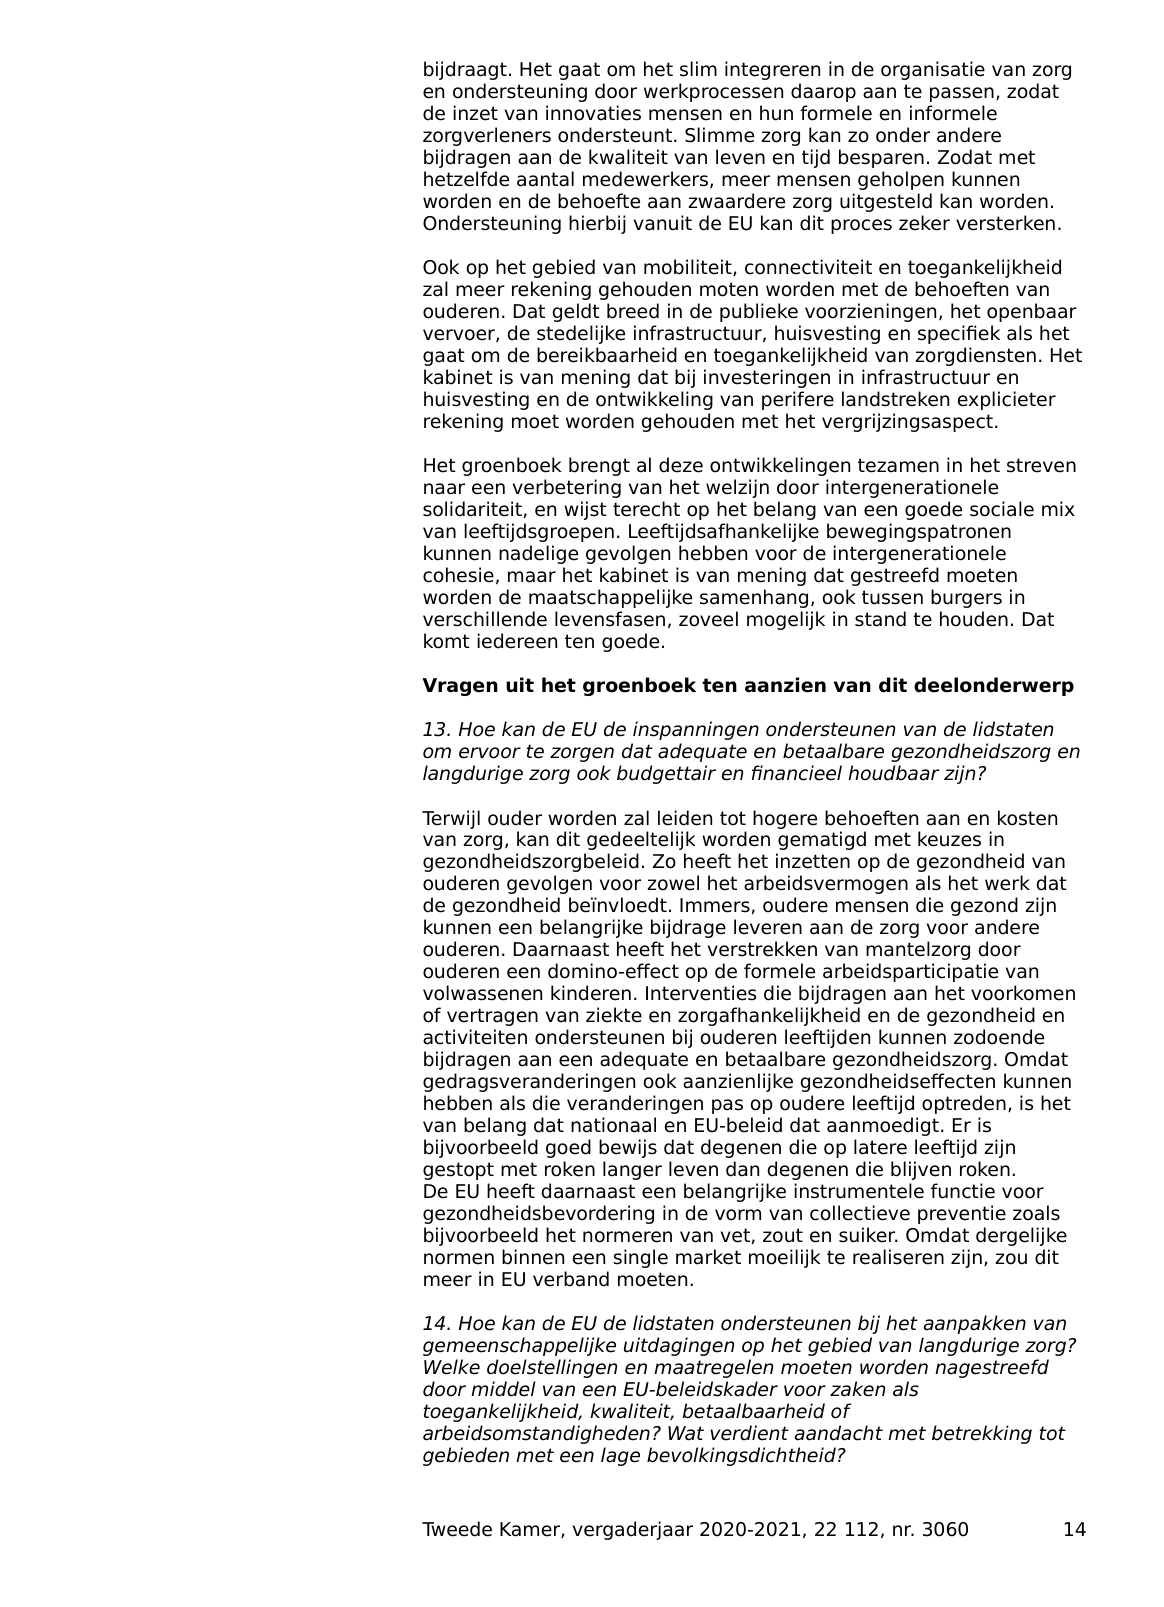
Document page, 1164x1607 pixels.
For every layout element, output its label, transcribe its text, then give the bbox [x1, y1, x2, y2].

subtitle Vragen uit het groenboek ten aanzien van dit deelonderwerp [422, 675, 1087, 697]
text Het groenboek brengt al deze ontwikkelingen tezamen in het streven naar een verbetering van het welzijn door intergenerationele solidariteit, en wijst terecht op het belang van een goede sociale mix van leeftijdsgroepen. Leeftijdsafhankelijke bewegingspatronen kunnen nadelige gevolgen hebben voor de intergenerationele cohesie, maar het kabinet is van mening dat gestreefd moeten worden de maatschappelijke samenhang, ook tussen burgers in verschillende levensfasen, zoveel mogelijk in stand te houden. Dat komt iedereen ten goede. [422, 455, 1087, 653]
text 14. Hoe kan de EU de lidstaten ondersteunen bij het aanpakken van gemeenschappelijke uitdagingen op het gebied van langdurige zorg? Welke doelstellingen en maatregelen moeten worden nagestreefd door middel van een EU-beleidskader voor zaken als toegankelijkheid, kwaliteit, betaalbaarheid of arbeidsomstandigheden? Wat verdient aandacht met betrekking tot gebieden met een lage bevolkingsdichtheid? [422, 1313, 1087, 1467]
text 13. Hoe kan de EU de inspanningen ondersteunen van de lidstaten om ervoor te zorgen dat adequate en betaalbare gezondheidszorg en langdurige zorg ook budgettair en financieel houdbaar zijn? [422, 719, 1087, 785]
text De EU heeft daarnaast een belangrijke instrumentele functie voor gezondheidsbevordering in de vorm van collectieve preventie zoals bijvoorbeeld het normeren van vet, zout en suiker. Omdat dergelijke normen binnen een single market moeilijk te realiseren zijn, zou dit meer in EU verband moeten. [422, 1181, 1087, 1291]
text Ook op het gebied van mobiliteit, connectiviteit en toegankelijkheid zal meer rekening gehouden moten worden met de behoeften van ouderen. Dat geldt breed in de publieke voorzieningen, het openbaar vervoer, de stedelijke infrastructuur, huisvesting en specifiek als het gaat om de bereikbaarheid en toegankelijkheid van zorgdiensten. Het kabinet is van mening dat bij investeringen in infrastructuur en huisvesting en de ontwikkeling van perifere landstreken explicieter rekening moet worden gehouden met het vergrijzingsaspect. [422, 257, 1087, 433]
text Terwijl ouder worden zal leiden tot hogere behoeften aan en kosten van zorg, kan dit gedeeltelijk worden gematigd met keuzes in gezondheidszorgbeleid. Zo heeft het inzetten op de gezondheid van ouderen gevolgen voor zowel het arbeidsvermogen als het werk dat de gezondheid beïnvloedt. Immers, oudere mensen die gezond zijn kunnen een belangrijke bijdrage leveren aan de zorg voor andere ouderen. Daarnaast heeft het verstrekken van mantelzorg door ouderen een domino-effect op de formele arbeidsparticipatie van volwassenen kinderen. Interventies die bijdragen aan het voorkomen of vertragen van ziekte en zorgafhankelijkheid en de gezondheid en activiteiten ondersteunen bij ouderen leeftijden kunnen zodoende bijdragen aan een adequate en betaalbare gezondheidszorg. Omdat gedragsveranderingen ook aanzienlijke gezondheidseffecten kunnen hebben als die veranderingen pas op oudere leeftijd optreden, is het van belang dat nationaal en EU-beleid dat aanmoedigt. Er is bijvoorbeeld goed bewijs dat degenen die op latere leeftijd zijn gestopt met roken langer leven dan degenen die blijven roken. [422, 807, 1087, 1181]
text bijdraagt. Het gaat om het slim integreren in de organisatie van zorg en ondersteuning door werkprocessen daarop aan te passen, zodat de inzet van innovaties mensen en hun formele en informele zorgverleners ondersteunt. Slimme zorg kan zo onder andere bijdragen aan de kwaliteit van leven en tijd besparen. Zodat met hetzelfde aantal medewerkers, meer mensen geholpen kunnen worden en de behoefte aan zwaardere zorg uitgesteld kan worden. Ondersteuning hierbij vanuit de EU kan dit proces zeker versterken. [422, 59, 1087, 235]
